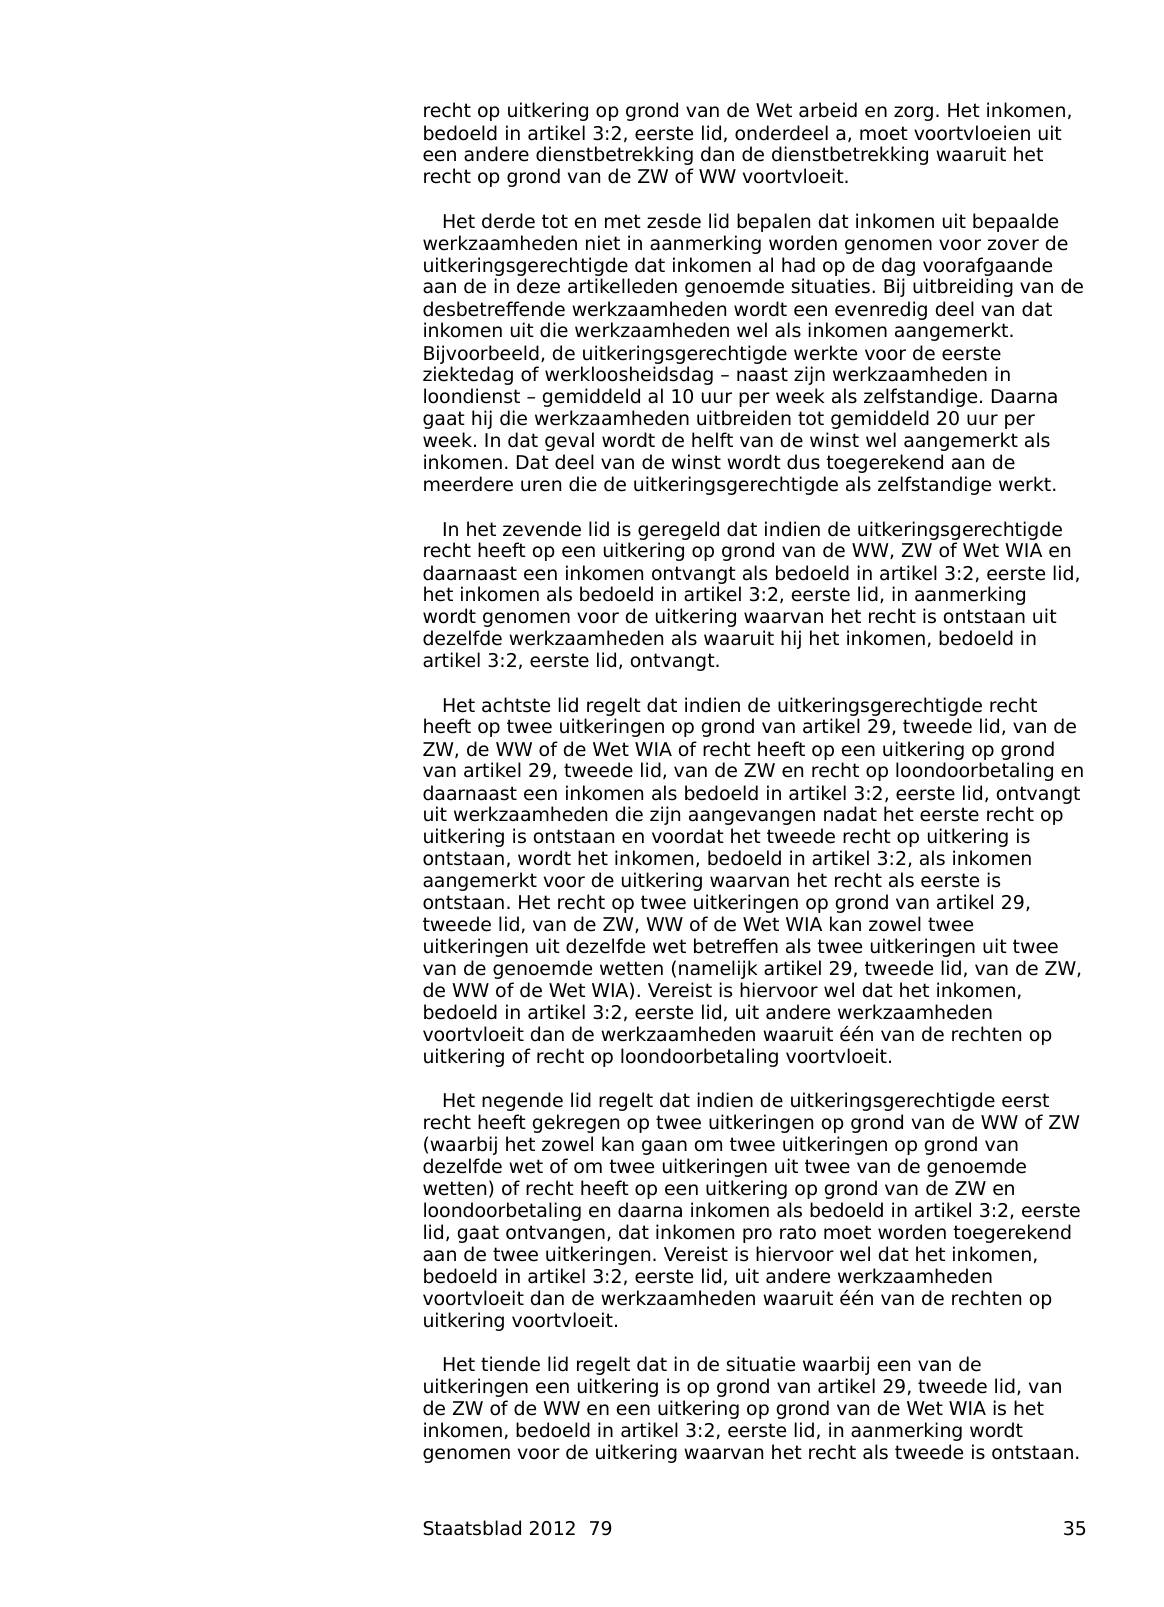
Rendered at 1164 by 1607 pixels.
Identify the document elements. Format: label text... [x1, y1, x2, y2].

text Het derde tot en met zesde lid bepalen dat inkomen uit bepaalde werkzaamheden niet in aanmerking worden genomen voor zover de uitkeringsgerechtigde dat inkomen al had op de dag voorafgaande aan de in deze artikelleden genoemde situaties. Bij uitbreiding van de desbetreffende werkzaamheden wordt een evenredig deel van dat inkomen uit die werkzaamheden wel als inkomen aangemerkt. Bijvoorbeeld, de uitkeringsgerechtigde werkte voor de eerste ziektedag of werkloosheidsdag – naast zijn werkzaamheden in loondienst – gemiddeld al 10 uur per week als zelfstandige. Daarna gaat hij die werkzaamheden uitbreiden tot gemiddeld 20 uur per week. In dat geval wordt de helft van de winst wel aangemerkt als inkomen. Dat deel van de winst wordt dus toegerekend aan de meerdere uren die de uitkeringsgerechtigde als zelfstandige werkt. [422, 211, 1087, 496]
text Het achtste lid regelt dat indien de uitkeringsgerechtigde recht heeft op twee uitkeringen op grond van artikel 29, tweede lid, van de ZW, de WW of de Wet WIA of recht heeft op een uitkering op grond van artikel 29, tweede lid, van de ZW en recht op loondoorbetaling en daarnaast een inkomen als bedoeld in artikel 3:2, eerste lid, ontvangt uit werkzaamheden die zijn aangevangen nadat het eerste recht op uitkering is ontstaan en voordat het tweede recht op uitkering is ontstaan, wordt het inkomen, bedoeld in artikel 3:2, als inkomen aangemerkt voor de uitkering waarvan het recht als eerste is ontstaan. Het recht op twee uitkeringen op grond van artikel 29, tweede lid, van de ZW, WW of de Wet WIA kan zowel twee uitkeringen uit dezelfde wet betreffen als twee uitkeringen uit twee van de genoemde wetten (namelijk artikel 29, tweede lid, van de ZW, de WW of de Wet WIA). Vereist is hiervoor wel dat het inkomen, bedoeld in artikel 3:2, eerste lid, uit andere werkzaamheden voortvloeit dan de werkzaamheden waaruit één van de rechten op uitkering of recht op loondoorbetaling voortvloeit. [422, 694, 1087, 1068]
text Het negende lid regelt dat indien de uitkeringsgerechtigde eerst recht heeft gekregen op twee uitkeringen op grond van de WW of ZW (waarbij het zowel kan gaan om twee uitkeringen op grond van dezelfde wet of om twee uitkeringen uit twee van de genoemde wetten) of recht heeft op een uitkering op grond van de ZW en loondoorbetaling en daarna inkomen als bedoeld in artikel 3:2, eerste lid, gaat ontvangen, dat inkomen pro rato moet worden toegerekend aan de twee uitkeringen. Vereist is hiervoor wel dat het inkomen, bedoeld in artikel 3:2, eerste lid, uit andere werkzaamheden voortvloeit dan de werkzaamheden waaruit één van de rechten op uitkering voortvloeit. [422, 1090, 1087, 1332]
text In het zevende lid is geregeld dat indien de uitkeringsgerechtigde recht heeft op een uitkering op grond van de WW, ZW of Wet WIA en daarnaast een inkomen ontvangt als bedoeld in artikel 3:2, eerste lid, het inkomen als bedoeld in artikel 3:2, eerste lid, in aanmerking wordt genomen voor de uitkering waarvan het recht is ontstaan uit dezelfde werkzaamheden als waaruit hij het inkomen, bedoeld in artikel 3:2, eerste lid, ontvangt. [422, 518, 1087, 672]
text recht op uitkering op grond van de Wet arbeid en zorg. Het inkomen, bedoeld in artikel 3:2, eerste lid, onderdeel a, moet voortvloeien uit een andere dienstbetrekking dan de dienstbetrekking waaruit het recht op grond van de ZW of WW voortvloeit. [422, 100, 1087, 188]
text Het tiende lid regelt dat in de situatie waarbij een van de uitkeringen een uitkering is op grond van artikel 29, tweede lid, van de ZW of de WW en een uitkering op grond van de Wet WIA is het inkomen, bedoeld in artikel 3:2, eerste lid, in aanmerking wordt genomen voor de uitkering waarvan het recht als tweede is ontstaan. [422, 1354, 1087, 1464]
